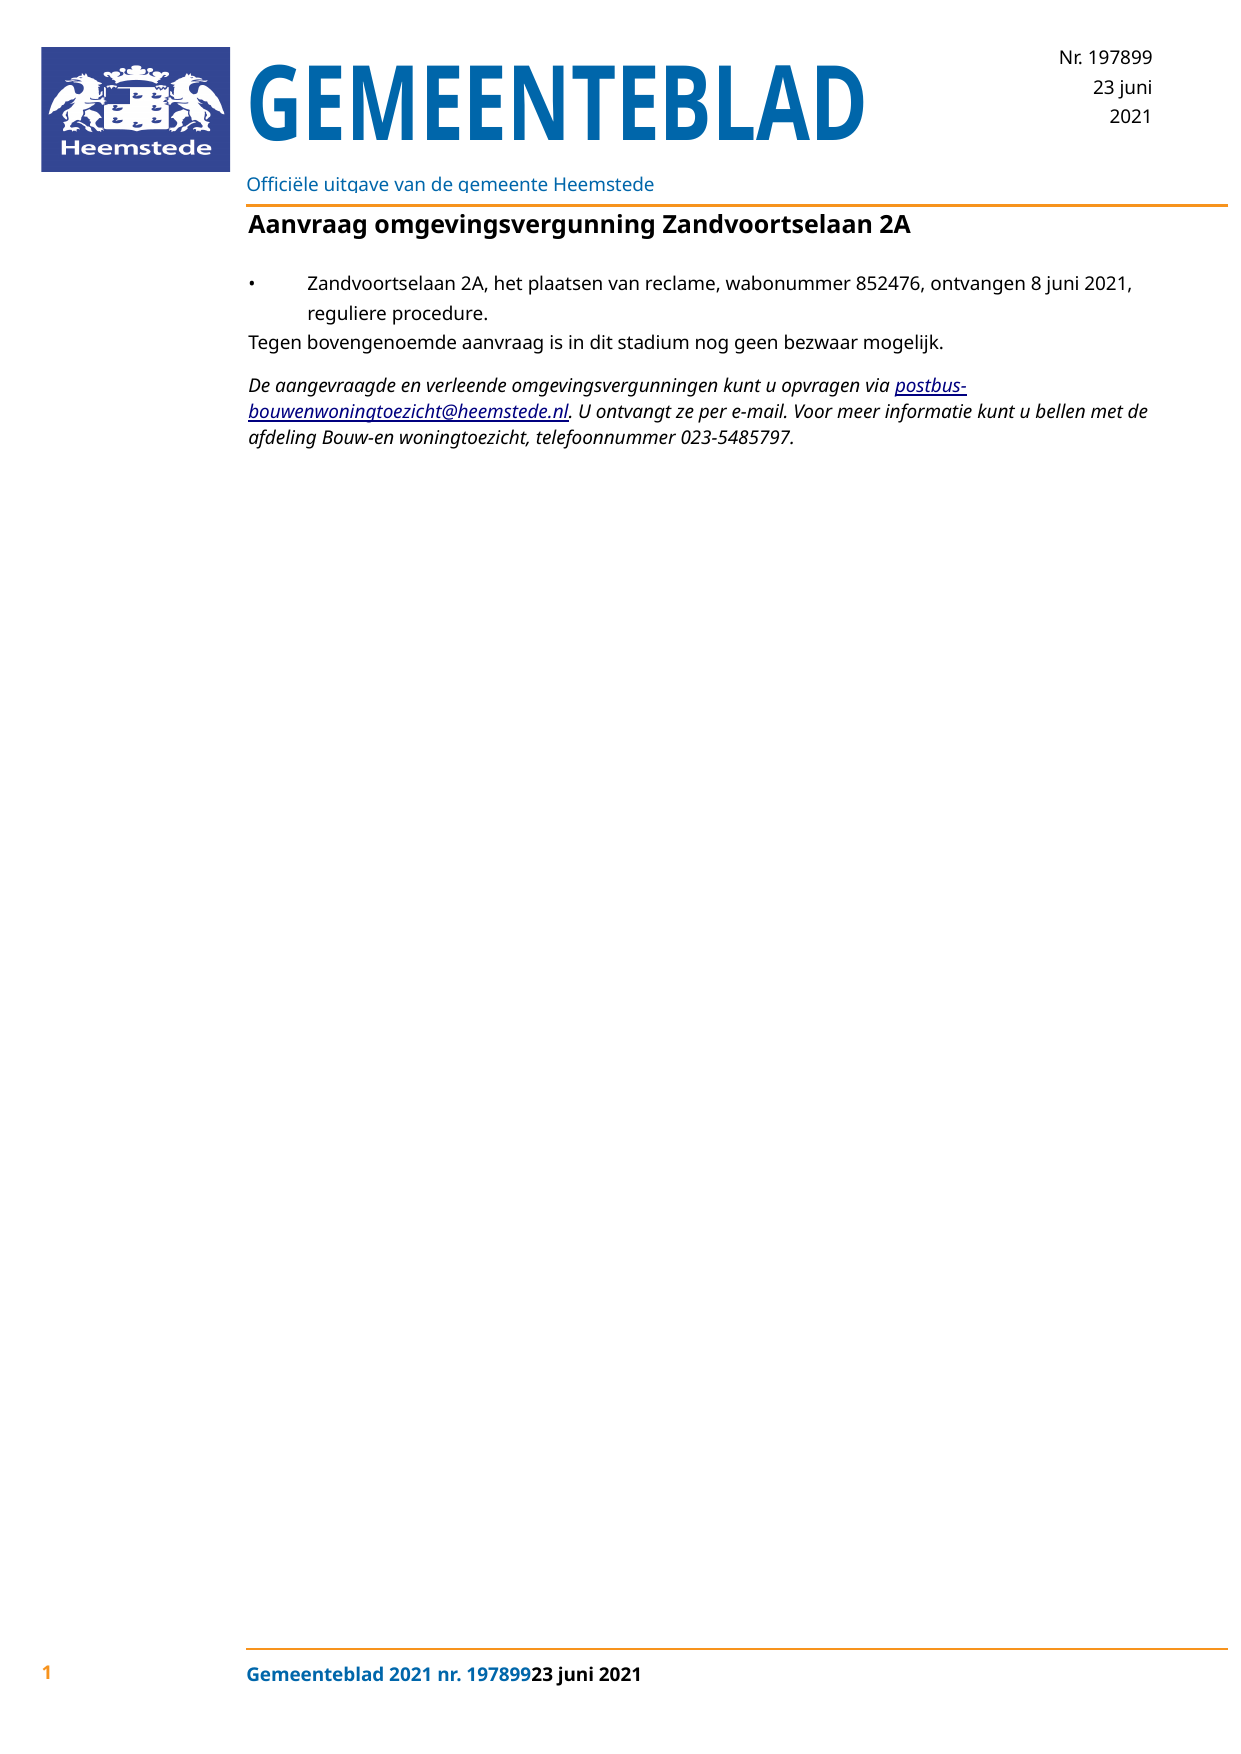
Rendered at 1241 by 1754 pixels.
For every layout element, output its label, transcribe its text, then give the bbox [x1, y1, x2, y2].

list Zandvoortselaan 2A, het plaatsen van reclame, wabonummer 852476, ontvangen 8 juni 2021, reguliere procedure. [248, 270, 1152, 326]
text Aanvraag omgevingsvergunning Zandvoortselaan 2A [248, 207, 1152, 241]
picture [41, 47, 231, 172]
text De aangevraagde en verleende omgevingsvergunningen kunt u opvragen via postbus-bouwenwoningtoezicht@heemstede.nl. U ontvangt ze per e-mail. Voor meer informatie kunt u bellen met de afdeling Bouw-en woningtoezicht, telefoonnummer 023-5485797. [248, 373, 1152, 450]
text Tegen bovengenoemde aanvraag is in dit stadium nog geen bezwaar mogelijk. [248, 329, 1152, 355]
